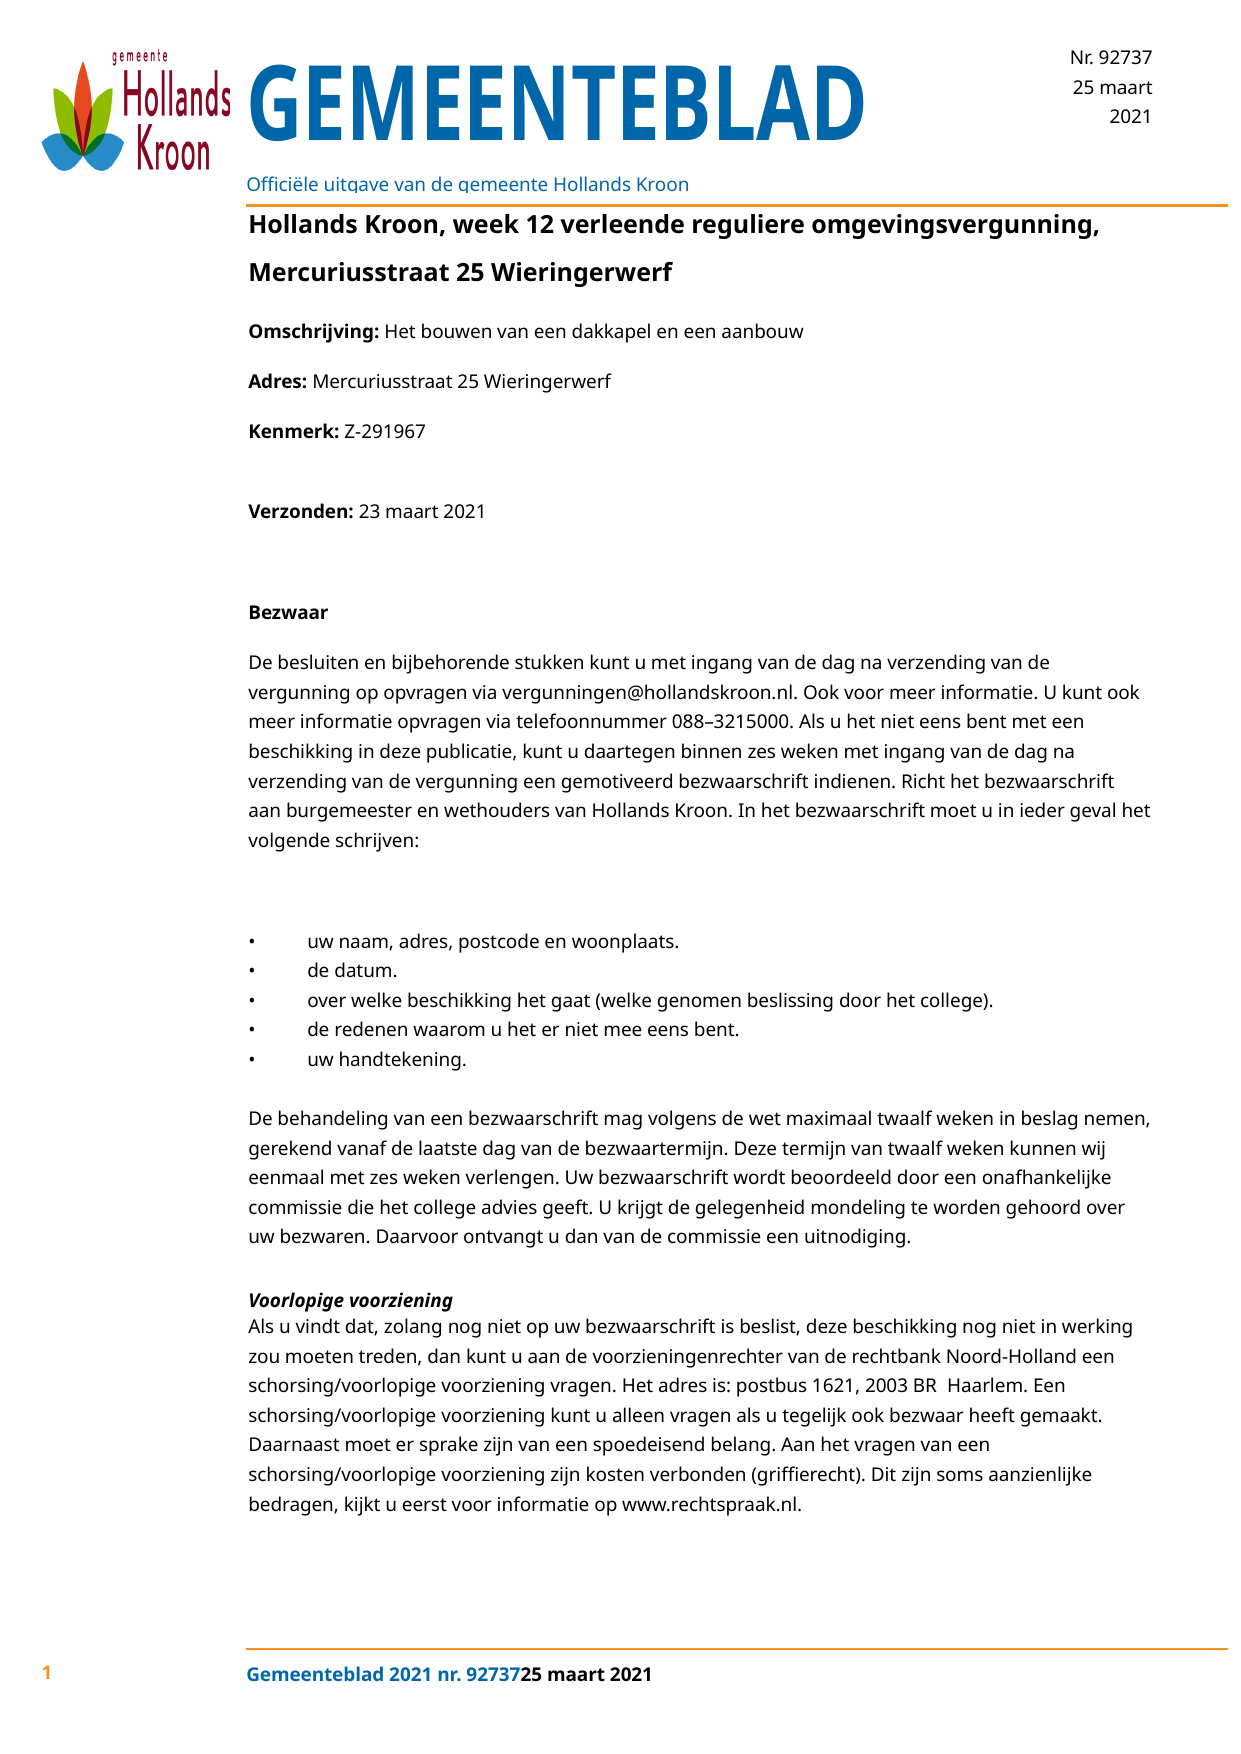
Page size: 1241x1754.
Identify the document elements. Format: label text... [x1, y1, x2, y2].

text Verzonden: 23 maart 2021 [248, 498, 1152, 524]
text Bezwaar [248, 599, 1152, 625]
text Kenmerk: Z-291967 [248, 419, 1152, 444]
text De besluiten en bijbehorende stukken kunt u met ingang van de dag na verzending van de vergunning op opvragen via vergunningen@hollandskroon.nl. Ook voor meer informatie. U kunt ook meer informatie opvragen via telefoonnummer 088–3215000. Als u het niet eens bent met een beschikking in deze publicatie, kunt u daartegen binnen zes weken met ingang van de dag na verzending van de vergunning een gemotiveerd bezwaarschrift indienen. Richt het bezwaarschrift aan burgemeester en wethouders van Hollands Kroon. In het bezwaarschrift moet u in ieder geval het volgende schrijven: [248, 649, 1152, 853]
text De behandeling van een bezwaarschrift mag volgens de wet maximaal twaalf weken in beslag nemen, gerekend vanaf de laatste dag van de bezwaartermijn. Deze termijn van twaalf weken kunnen wij eenmaal met zes weken verlengen. Uw bezwaarschrift wordt beoordeeld door een onafhankelijke commissie die het college advies geeft. U krijgt de gelegenheid mondeling te worden gehoord over uw bezwaren. Daarvoor ontvangt u dan van de commissie een uitnodiging. [248, 1105, 1152, 1249]
list de datum. [248, 957, 1152, 983]
list over welke beschikking het gaat (welke genomen beslissing door het college). [248, 987, 1152, 1013]
picture [41, 47, 231, 172]
table_header [248, 469, 700, 495]
list de redenen waarom u het er niet mee eens bent. [248, 1017, 1152, 1042]
table_header [700, 469, 1152, 495]
list uw naam, adres, postcode en woonplaats. [248, 928, 1152, 953]
text Voorlopige voorziening [248, 1288, 1152, 1313]
text Als u vindt dat, zolang nog niet op uw bezwaarschrift is beslist, deze beschikking nog niet in werking zou moeten treden, dan kunt u aan de voorzieningenrechter van de rechtbank Noord-Holland een schorsing/voorlopige voorziening vragen. Het adres is: postbus 1621, 2003 BR Haarlem. Een schorsing/voorlopige voorziening kunt u alleen vragen als u tegelijk ook bezwaar heeft gemaakt. Daarnaast moet er sprake zijn van een spoedeisend belang. Aan het vragen van een schorsing/voorlopige voorziening zijn kosten verbonden (griffierecht). Dit zijn soms aanzienlijke bedragen, kijkt u eerst voor informatie op www.rechtspraak.nl. [248, 1313, 1152, 1517]
list uw handtekening. [248, 1046, 1152, 1072]
text Hollands Kroon, week 12 verleende reguliere omgevingsvergunning, Mercuriusstraat 25 Wieringerwerf [248, 207, 1152, 288]
text Omschrijving: Het bouwen van een dakkapel en een aanbouw [248, 318, 1152, 344]
text Adres: Mercuriusstraat 25 Wieringerwerf [248, 368, 1152, 394]
